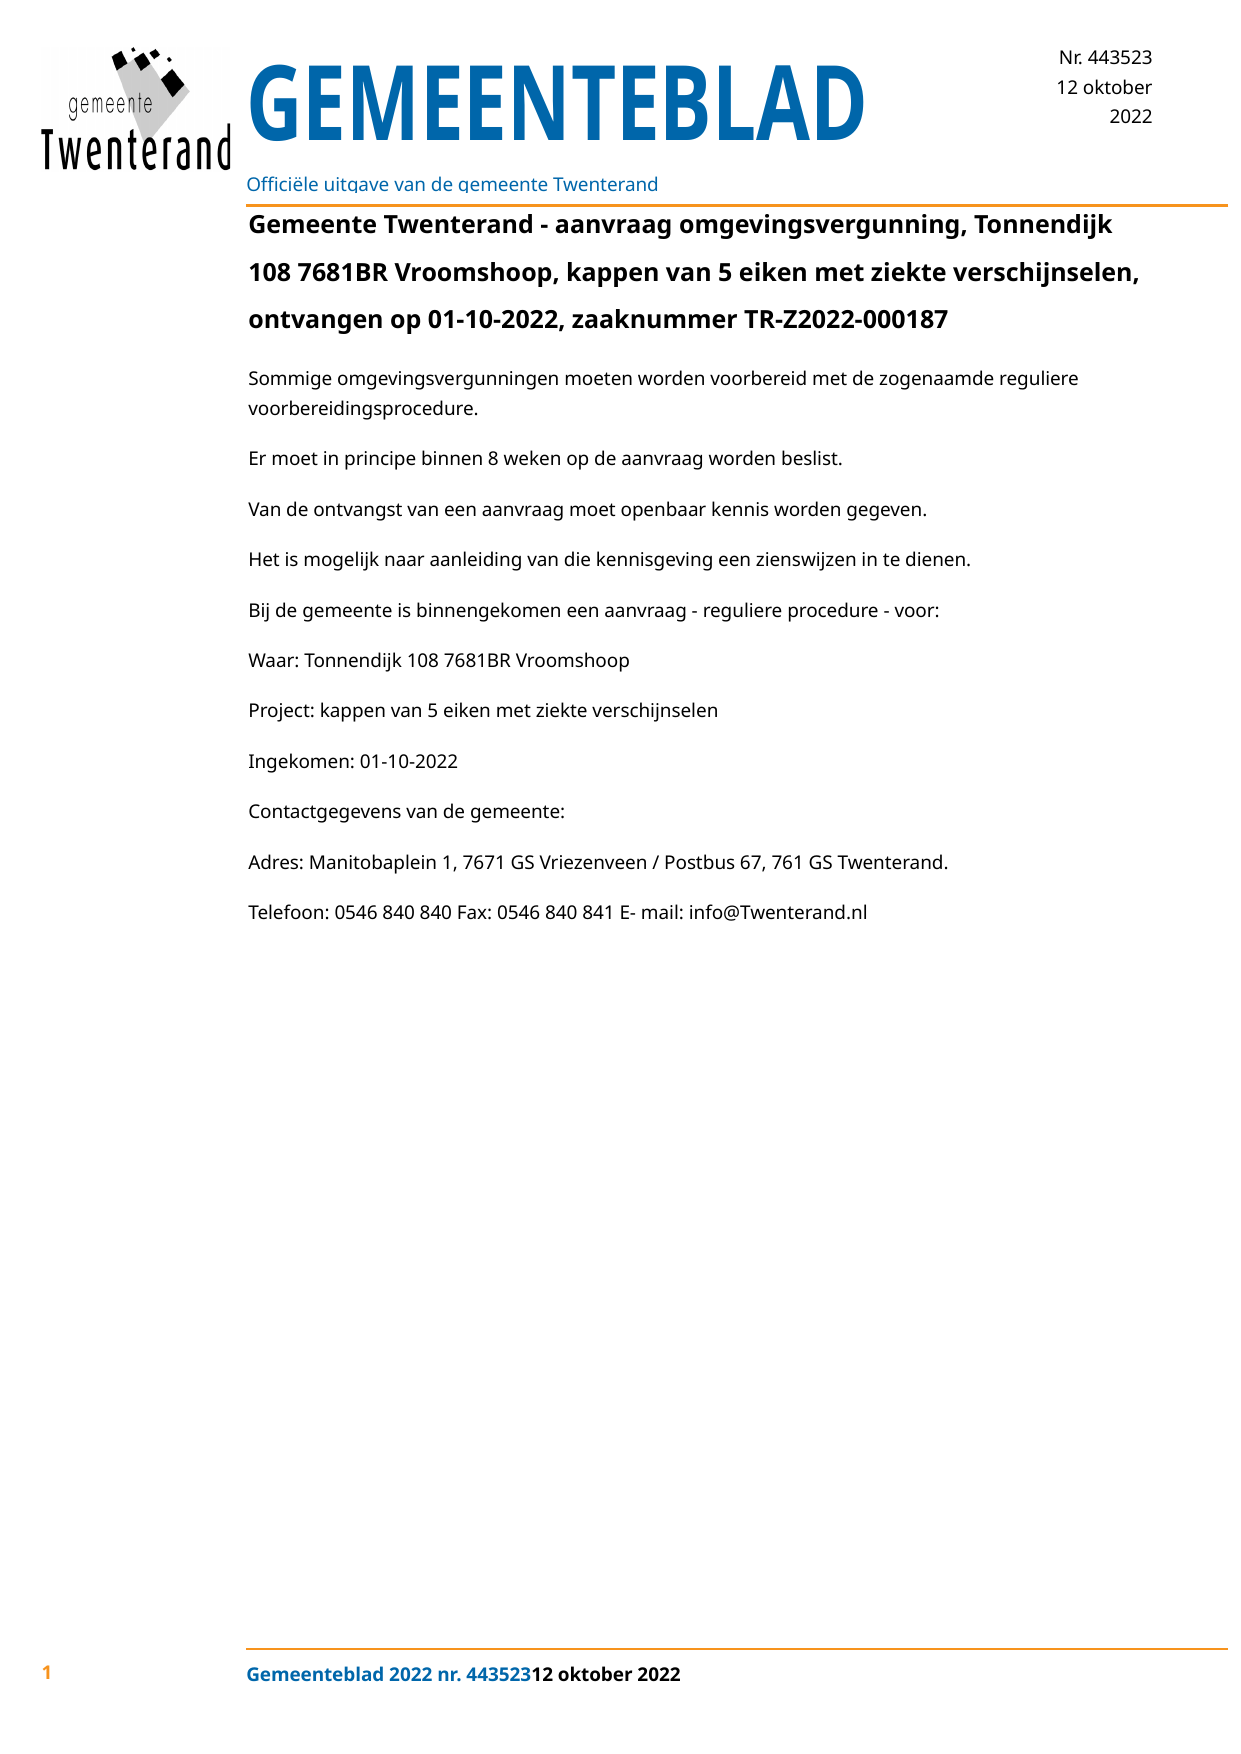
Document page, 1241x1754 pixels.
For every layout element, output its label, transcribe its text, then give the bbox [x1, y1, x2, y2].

text Het is mogelijk naar aanleiding van die kennisgeving een zienswijzen in te dienen. [248, 546, 1152, 572]
text Ingekomen: 01-10-2022 [248, 748, 1152, 774]
text Waar: Tonnendijk 108 7681BR Vroomshoop [248, 647, 1152, 673]
text Project: kappen van 5 eiken met ziekte verschijnselen [248, 698, 1152, 723]
text Sommige omgevingsvergunningen moeten worden voorbereid met de zogenaamde reguliere voorbereidingsprocedure. [248, 366, 1152, 421]
text Er moet in principe binnen 8 weken op de aanvraag worden beslist. [248, 446, 1152, 471]
text Telefoon: 0546 840 840 Fax: 0546 840 841 E- mail: info@Twenterand.nl [248, 899, 1152, 925]
text Contactgegevens van de gemeente: [248, 798, 1152, 824]
text Adres: Manitobaplein 1, 7671 GS Vriezenveen / Postbus 67, 761 GS Twenterand. [248, 849, 1152, 874]
text Van de ontvangst van een aanvraag moet openbaar kennis worden gegeven. [248, 496, 1152, 522]
picture [41, 47, 231, 172]
text Bij de gemeente is binnengekomen een aanvraag - reguliere procedure - voor: [248, 597, 1152, 622]
text Gemeente Twenterand - aanvraag omgevingsvergunning, Tonnendijk 108 7681BR Vroomshoop, kappen van 5 eiken met ziekte verschijnselen, ontvangen op 01-10-2022, zaaknummer TR-Z2022-000187 [248, 207, 1152, 336]
